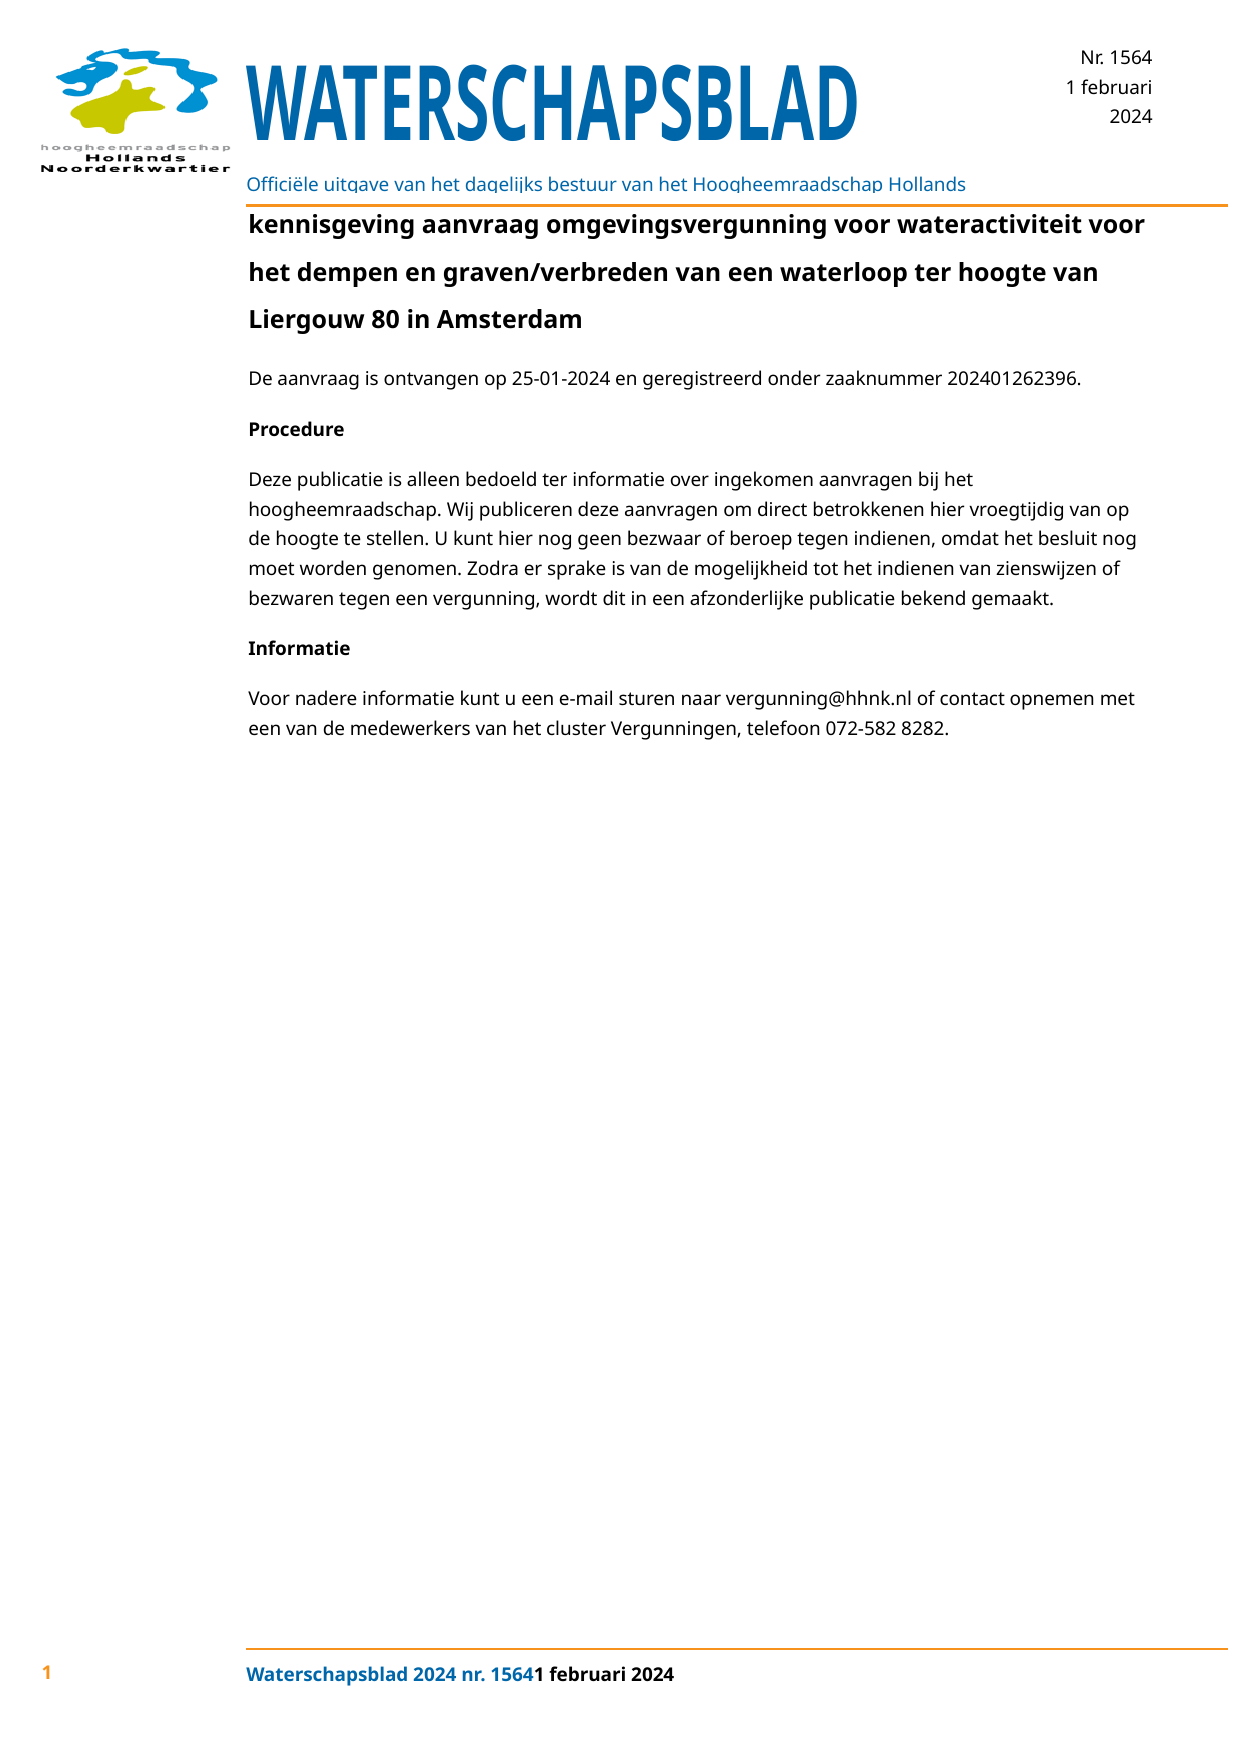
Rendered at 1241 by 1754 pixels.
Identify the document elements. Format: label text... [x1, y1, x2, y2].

picture [41, 47, 231, 172]
text kennisgeving aanvraag omgevingsvergunning voor wateractiviteit voor het dempen en graven/verbreden van een waterloop ter hoogte van Liergouw 80 in Amsterdam [248, 207, 1152, 336]
text Informatie [248, 635, 1152, 661]
text De aanvraag is ontvangen op 25-01-2024 en geregistreerd onder zaaknummer 202401262396. [248, 366, 1152, 391]
text Deze publicatie is alleen bedoeld ter informatie over ingekomen aanvragen bij het hoogheemraadschap. Wij publiceren deze aanvragen om direct betrokkenen hier vroegtijdig van op de hoogte te stellen. U kunt hier nog geen bezwaar of beroep tegen indienen, omdat het besluit nog moet worden genomen. Zodra er sprake is van de mogelijkheid tot het indienen van zienswijzen of bezwaren tegen een vergunning, wordt dit in een afzonderlijke publicatie bekend gemaakt. [248, 466, 1152, 610]
text Procedure [248, 416, 1152, 442]
text Voor nadere informatie kunt u een e-mail sturen naar vergunning@hhnk.nl of contact opnemen met een van de medewerkers van het cluster Vergunningen, telefoon 072-582 8282. [248, 686, 1152, 741]
